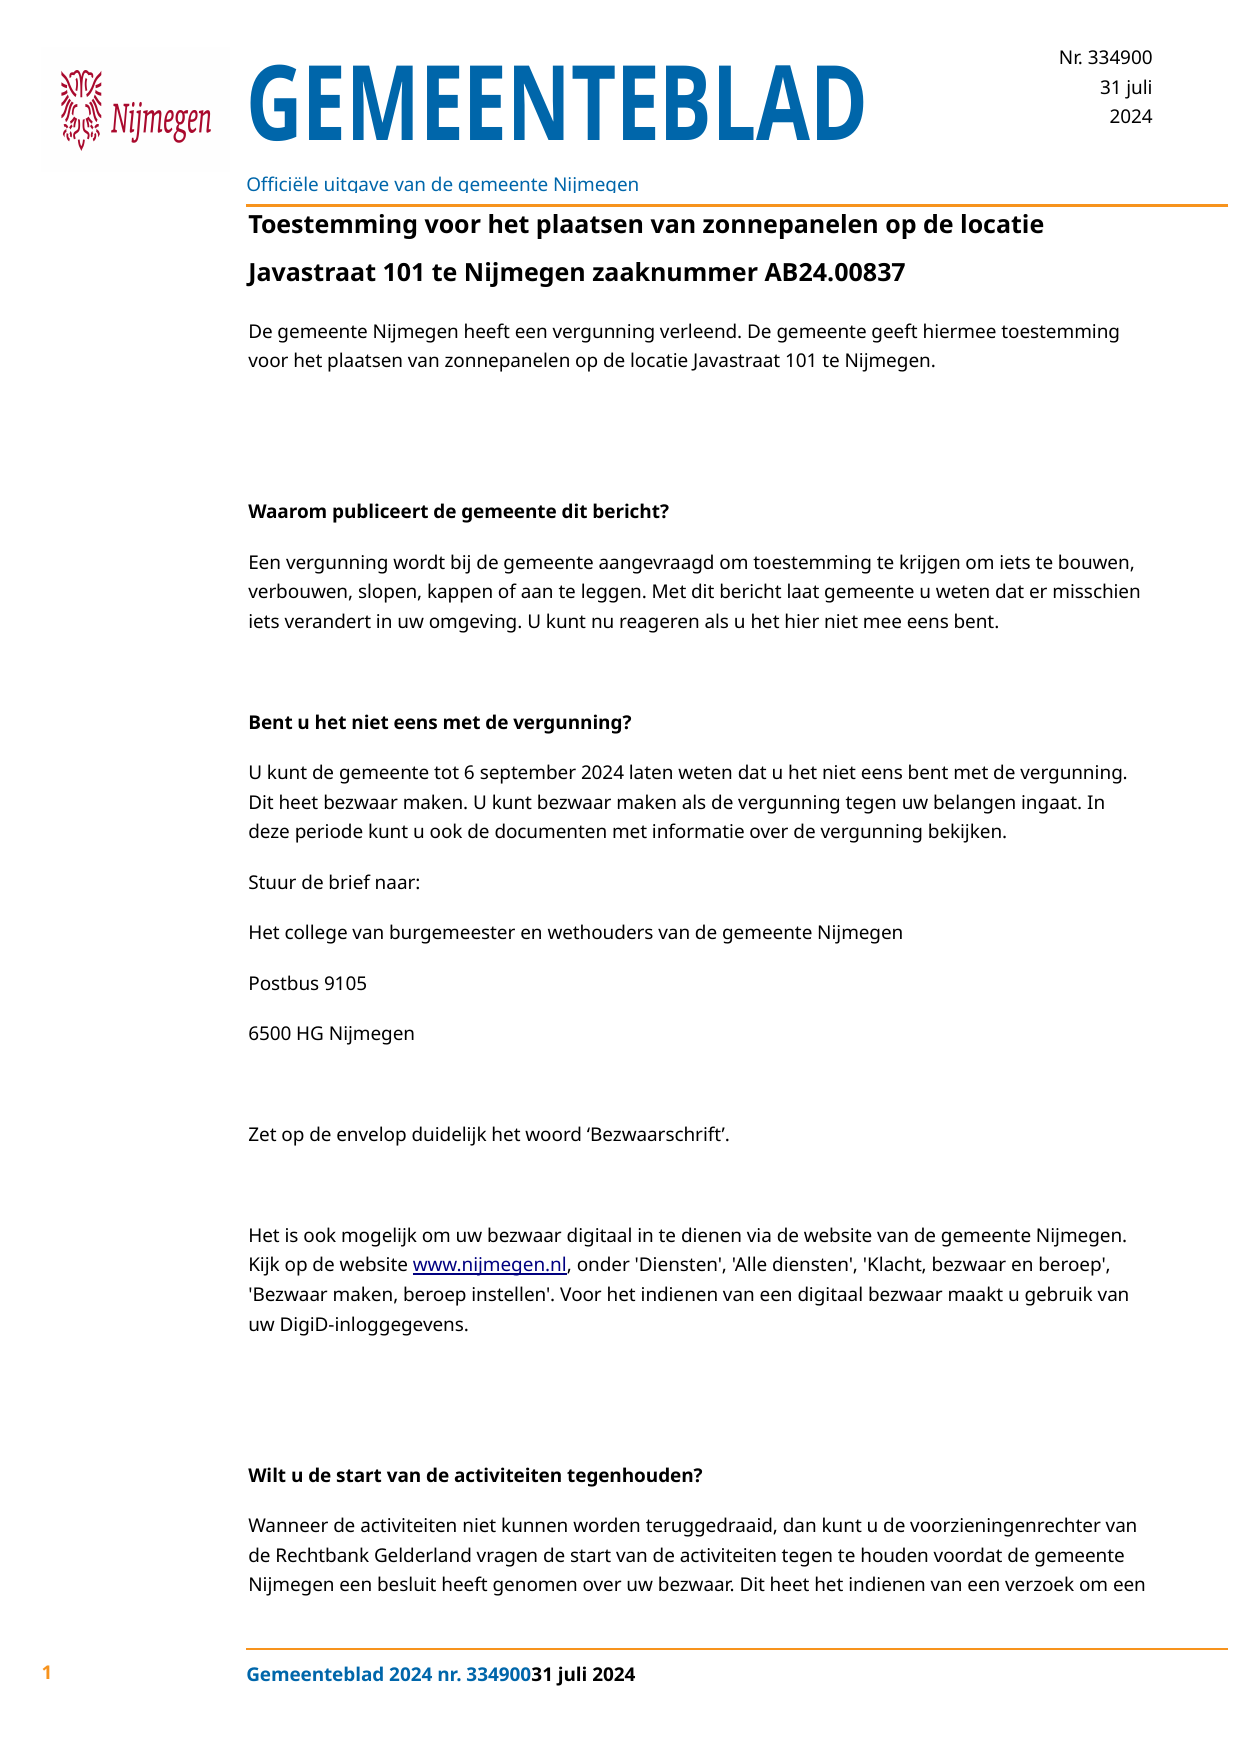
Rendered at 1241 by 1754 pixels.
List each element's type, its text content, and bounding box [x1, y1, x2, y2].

text Postbus 9105 [248, 970, 1152, 996]
text Bent u het niet eens met de vergunning? [248, 709, 1152, 735]
text Wilt u de start van de activiteiten tegenhouden? [248, 1462, 1152, 1488]
text Toestemming voor het plaatsen van zonnepanelen op de locatie Javastraat 101 te Nijmegen zaaknummer AB24.00837 [248, 207, 1152, 288]
text Stuur de brief naar: [248, 869, 1152, 895]
text U kunt de gemeente tot 6 september 2024 laten weten dat u het niet eens bent met de vergunning. Dit heet bezwaar maken. U kunt bezwaar maken als de vergunning tegen uw belangen ingaat. In deze periode kunt u ook de documenten met informatie over de vergunning bekijken. [248, 759, 1152, 844]
text 6500 HG Nijmegen [248, 1020, 1152, 1046]
text Wanneer de activiteiten niet kunnen worden teruggedraaid, dan kunt u de voorzieningenrechter van de Rechtbank Gelderland vragen de start van de activiteiten tegen te houden voordat de gemeente Nijmegen een besluit heeft genomen over uw bezwaar. Dit heet het indienen van een verzoek om een [248, 1512, 1152, 1597]
text Het is ook mogelijk om uw bezwaar digitaal in te dienen via de website van de gemeente Nijmegen. Kijk op de website www.nijmegen.nl, onder 'Diensten', 'Alle diensten', 'Klacht, bezwaar en beroep', 'Bezwaar maken, beroep instellen'. Voor het indienen van een digitaal bezwaar maakt u gebruik van uw DigiD-inloggegevens. [248, 1222, 1152, 1337]
text Waarom publiceert de gemeente dit bericht? [248, 499, 1152, 524]
text Het college van burgemeester en wethouders van de gemeente Nijmegen [248, 919, 1152, 945]
text Zet op de envelop duidelijk het woord ‘Bezwaarschrift’. [248, 1121, 1152, 1147]
text Een vergunning wordt bij de gemeente aangevraagd om toestemming te krijgen om iets te bouwen, verbouwen, slopen, kappen of aan te leggen. Met dit bericht laat gemeente u weten dat er misschien iets verandert in uw omgeving. U kunt nu reageren als u het hier niet mee eens bent. [248, 549, 1152, 634]
picture [41, 47, 231, 172]
text De gemeente Nijmegen heeft een vergunning verleend. De gemeente geeft hiermee toestemming voor het plaatsen van zonnepanelen op de locatie Javastraat 101 te Nijmegen. [248, 318, 1152, 373]
